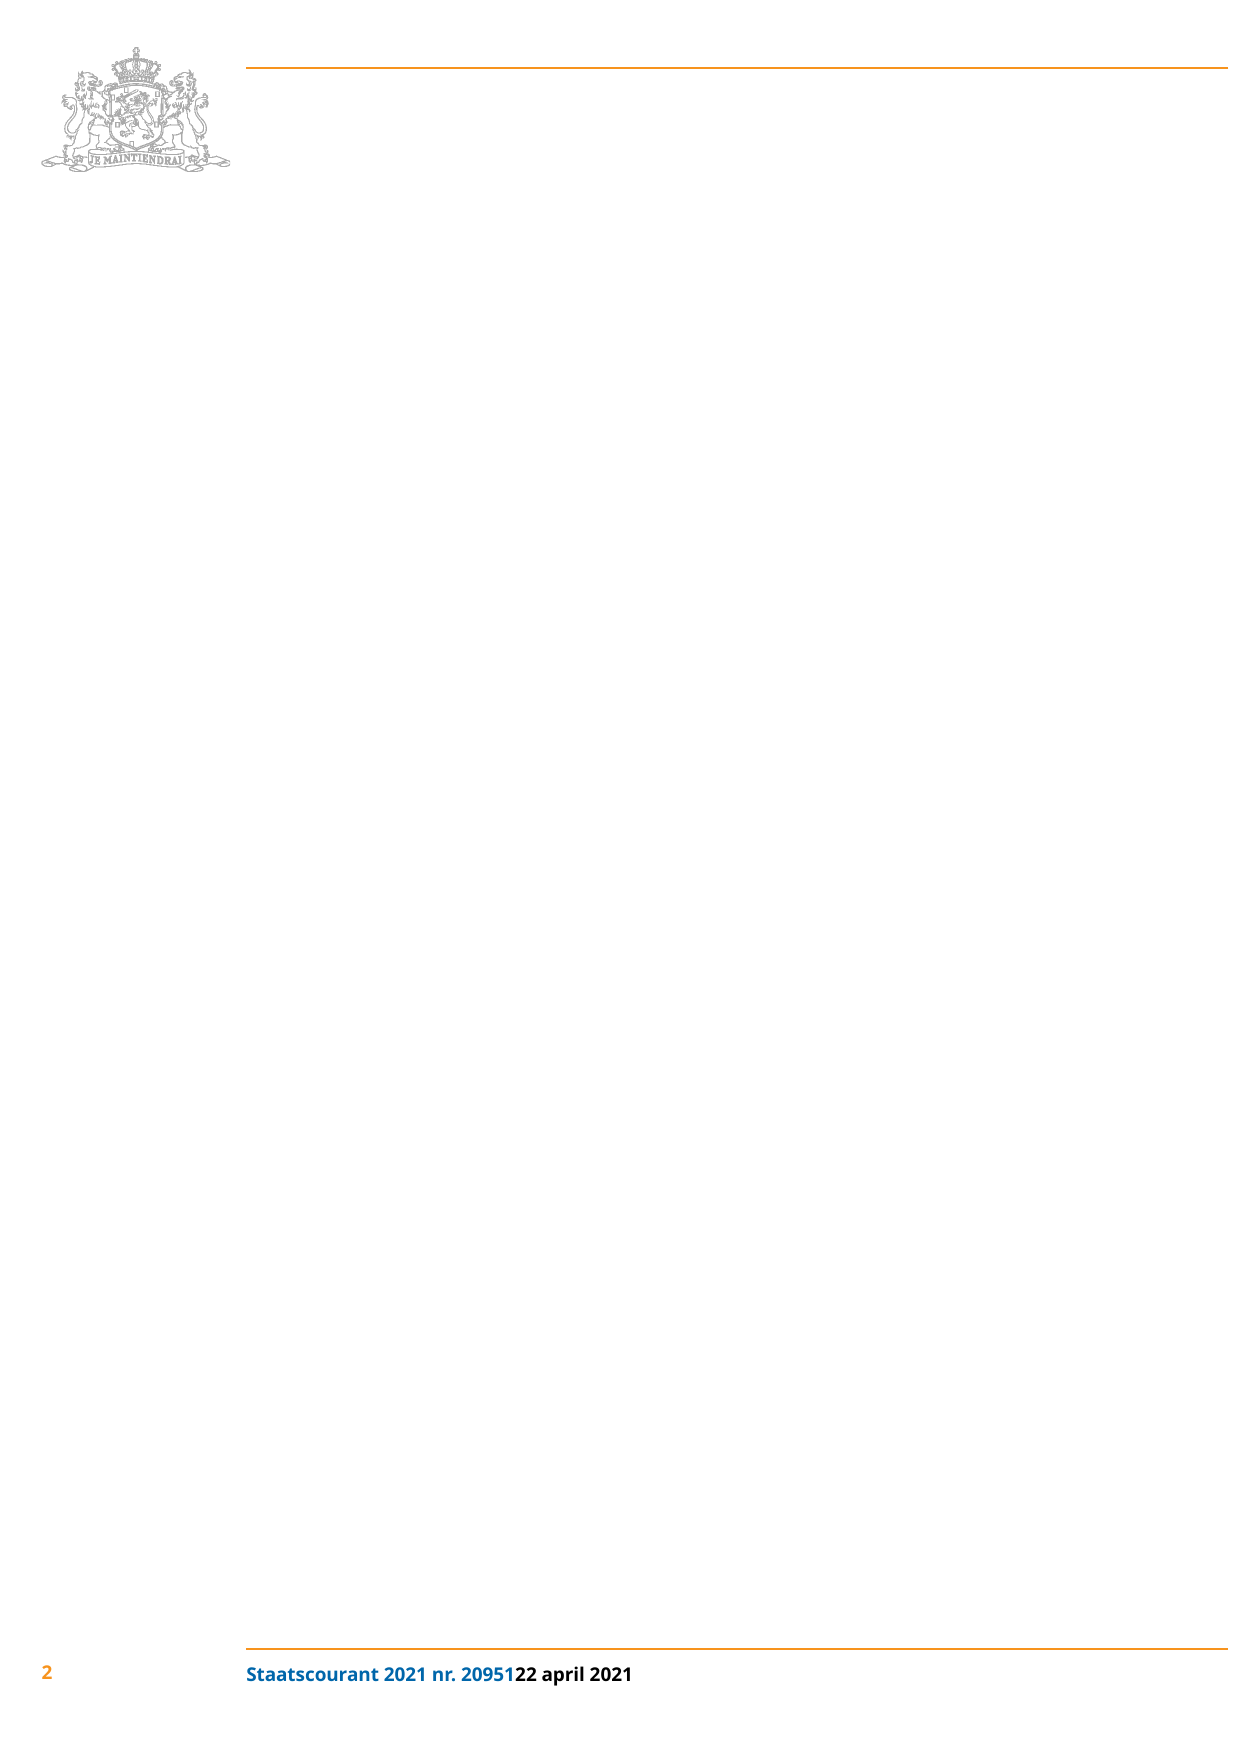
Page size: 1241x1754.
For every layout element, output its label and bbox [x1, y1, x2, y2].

picture [41, 47, 231, 172]
